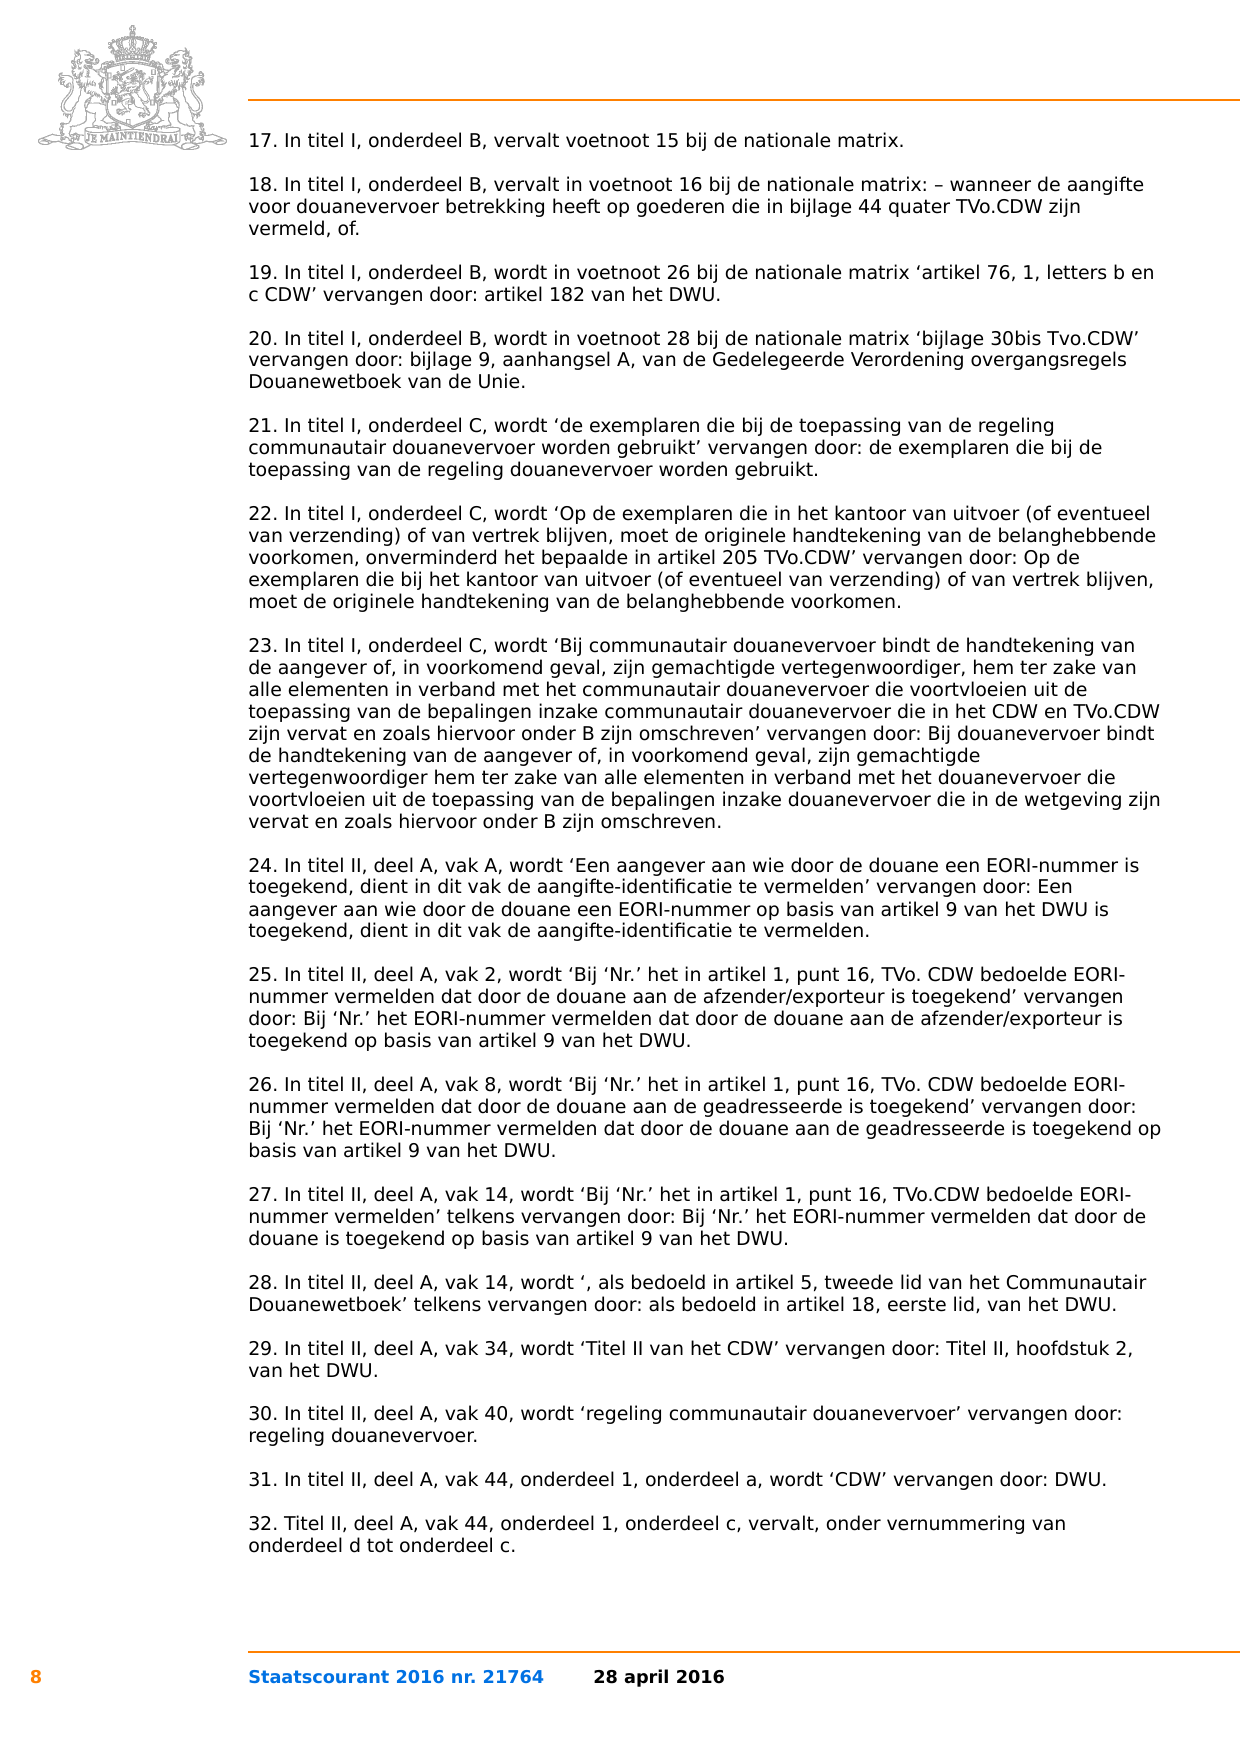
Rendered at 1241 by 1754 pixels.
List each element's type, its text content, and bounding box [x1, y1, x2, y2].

text 30. In titel II, deel A, vak 40, wordt ‘regeling communautair douanevervoer’ vervangen door: regeling douanevervoer. [248, 1403, 1163, 1447]
text 31. In titel II, deel A, vak 44, onderdeel 1, onderdeel a, wordt ‘CDW’ vervangen door: DWU. [248, 1469, 1163, 1491]
text 18. In titel I, onderdeel B, vervalt in voetnoot 16 bij de nationale matrix: – wanneer de aangifte voor douanevervoer betrekking heeft op goederen die in bijlage 44 quater TVo.CDW zijn vermeld, of. [248, 174, 1163, 240]
text 26. In titel II, deel A, vak 8, wordt ‘Bij ‘Nr.’ het in artikel 1, punt 16, TVo. CDW bedoelde EORI-nummer vermelden dat door de douane aan de geadresseerde is toegekend’ vervangen door: Bij ‘Nr.’ het EORI-nummer vermelden dat door de douane aan de geadresseerde is toegekend op basis van artikel 9 van het DWU. [248, 1074, 1163, 1162]
text 17. In titel I, onderdeel B, vervalt voetnoot 15 bij de nationale matrix. [248, 130, 1163, 152]
text 22. In titel I, onderdeel C, wordt ‘Op de exemplaren die in het kantoor van uitvoer (of eventueel van verzending) of van vertrek blijven, moet de originele handtekening van de belanghebbende voorkomen, onverminderd het bepaalde in artikel 205 TVo.CDW’ vervangen door: Op de exemplaren die bij het kantoor van uitvoer (of eventueel van verzending) of van vertrek blijven, moet de originele handtekening van de belanghebbende voorkomen. [248, 503, 1163, 613]
text 21. In titel I, onderdeel C, wordt ‘de exemplaren die bij de toepassing van de regeling communautair douanevervoer worden gebruikt’ vervangen door: de exemplaren die bij de toepassing van de regeling douanevervoer worden gebruikt. [248, 415, 1163, 481]
text 25. In titel II, deel A, vak 2, wordt ‘Bij ‘Nr.’ het in artikel 1, punt 16, TVo. CDW bedoelde EORI-nummer vermelden dat door de douane aan de afzender/exporteur is toegekend’ vervangen door: Bij ‘Nr.’ het EORI-nummer vermelden dat door de douane aan de afzender/exporteur is toegekend op basis van artikel 9 van het DWU. [248, 964, 1163, 1052]
text 29. In titel II, deel A, vak 34, wordt ‘Titel II van het CDW’ vervangen door: Titel II, hoofdstuk 2, van het DWU. [248, 1337, 1163, 1381]
text 28. In titel II, deel A, vak 14, wordt ‘, als bedoeld in artikel 5, tweede lid van het Communautair Douanewetboek’ telkens vervangen door: als bedoeld in artikel 18, eerste lid, van het DWU. [248, 1272, 1163, 1316]
text 20. In titel I, onderdeel B, wordt in voetnoot 28 bij de nationale matrix ‘bijlage 30bis Tvo.CDW’ vervangen door: bijlage 9, aanhangsel A, van de Gedelegeerde Verordening overgangsregels Douanewetboek van de Unie. [248, 327, 1163, 393]
text 32. Titel II, deel A, vak 44, onderdeel 1, onderdeel c, vervalt, onder vernummering van onderdeel d tot onderdeel c. [248, 1513, 1163, 1557]
text 24. In titel II, deel A, vak A, wordt ‘Een aangever aan wie door de douane een EORI-nummer is toegekend, dient in dit vak de aangifte-identificatie te vermelden’ vervangen door: Een aangever aan wie door de douane een EORI-nummer op basis van artikel 9 van het DWU is toegekend, dient in dit vak de aangifte-identificatie te vermelden. [248, 854, 1163, 942]
text 19. In titel I, onderdeel B, wordt in voetnoot 26 bij de nationale matrix ‘artikel 76, 1, letters b en c CDW’ vervangen door: artikel 182 van het DWU. [248, 262, 1163, 306]
text 27. In titel II, deel A, vak 14, wordt ‘Bij ‘Nr.’ het in artikel 1, punt 16, TVo.CDW bedoelde EORI-nummer vermelden’ telkens vervangen door: Bij ‘Nr.’ het EORI-nummer vermelden dat door de douane is toegekend op basis van artikel 9 van het DWU. [248, 1184, 1163, 1250]
picture [38, 25, 227, 150]
text 23. In titel I, onderdeel C, wordt ‘Bij communautair douanevervoer bindt de handtekening van de aangever of, in voorkomend geval, zijn gemachtigde vertegenwoordiger, hem ter zake van alle elementen in verband met het communautair douanevervoer die voortvloeien uit de toepassing van de bepalingen inzake communautair douanevervoer die in het CDW en TVo.CDW zijn vervat en zoals hiervoor onder B zijn omschreven’ vervangen door: Bij douanevervoer bindt de handtekening van de aangever of, in voorkomend geval, zijn gemachtigde vertegenwoordiger hem ter zake van alle elementen in verband met het douanevervoer die voortvloeien uit de toepassing van de bepalingen inzake douanevervoer die in de wetgeving zijn vervat en zoals hiervoor onder B zijn omschreven. [248, 635, 1163, 833]
